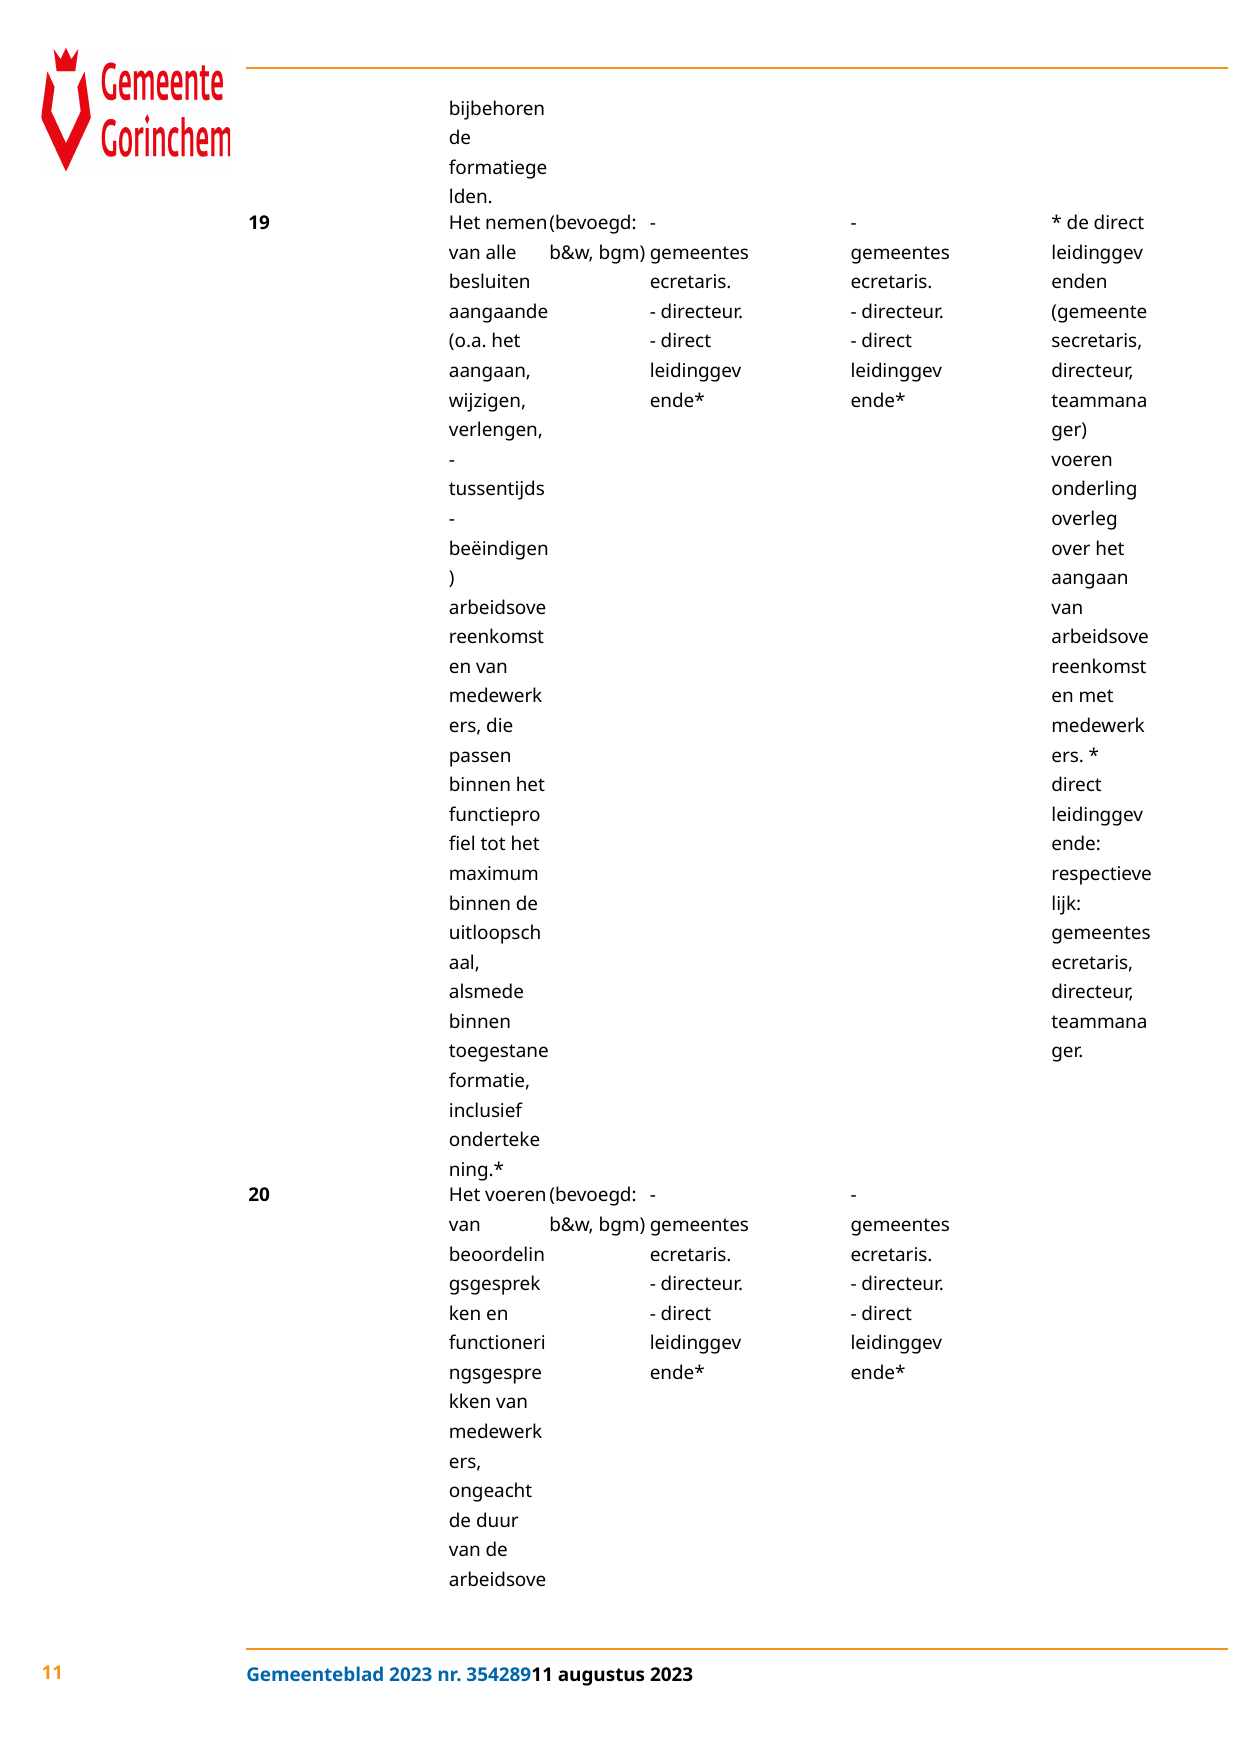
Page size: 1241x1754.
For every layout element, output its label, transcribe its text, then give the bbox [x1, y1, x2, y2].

table_cell [348, 1182, 449, 1592]
table_cell 20 [248, 1182, 348, 1592]
table_cell [348, 95, 449, 209]
table_cell [650, 95, 750, 209]
table_cell (bevoegd: b&w, bgm) [549, 1182, 649, 1592]
table_cell [951, 209, 1051, 1182]
table_cell - gemeentesecretaris. - directeur. - direct leidinggevende* [850, 209, 951, 1182]
table_cell [750, 1182, 850, 1592]
table_cell - gemeentesecretaris. - directeur. - direct leidinggevende* [850, 1182, 951, 1592]
table_cell [951, 95, 1051, 209]
table_cell [750, 209, 850, 1182]
table_cell [850, 95, 951, 209]
table_cell Het nemen van alle besluiten aangaande (o.a. het aangaan, wijzigen, verlengen, -tussentijds- beëindigen) arbeidsovereenkomsten van medewerkers, die passen binnen het functieprofiel tot het maximum binnen de uitloopschaal, alsmede binnen toegestane formatie, inclusief ondertekening.* [449, 209, 549, 1182]
table_cell [1051, 1182, 1152, 1592]
table_cell (bevoegd: b&w, bgm) [549, 209, 649, 1182]
table_cell [750, 95, 850, 209]
table_cell - gemeentesecretaris. - directeur. - direct leidinggevende* [650, 1182, 750, 1592]
table_cell 19 [248, 209, 348, 1182]
table_cell bijbehorende formatiegelden. [449, 95, 549, 209]
table_cell - gemeentesecretaris. - directeur. - direct leidinggevende* [650, 209, 750, 1182]
picture [41, 47, 231, 172]
table_cell Het voeren van beoordelingsgesprekken en functioneringsgesprekken van medewerkers, ongeacht de duur van de arbeidsove [449, 1182, 549, 1592]
table_cell [951, 1182, 1051, 1592]
table_cell [1051, 95, 1152, 209]
table_cell [549, 95, 649, 209]
table_cell [348, 209, 449, 1182]
table_cell [248, 95, 348, 209]
table_cell * de direct leidinggevenden (gemeentesecretaris, directeur, teammanager) voeren onderling overleg over het aangaan van arbeidsovereenkomsten met medewerkers. * direct leidinggevende: respectievelijk: gemeentesecretaris, directeur, teammanager. [1051, 209, 1152, 1182]
